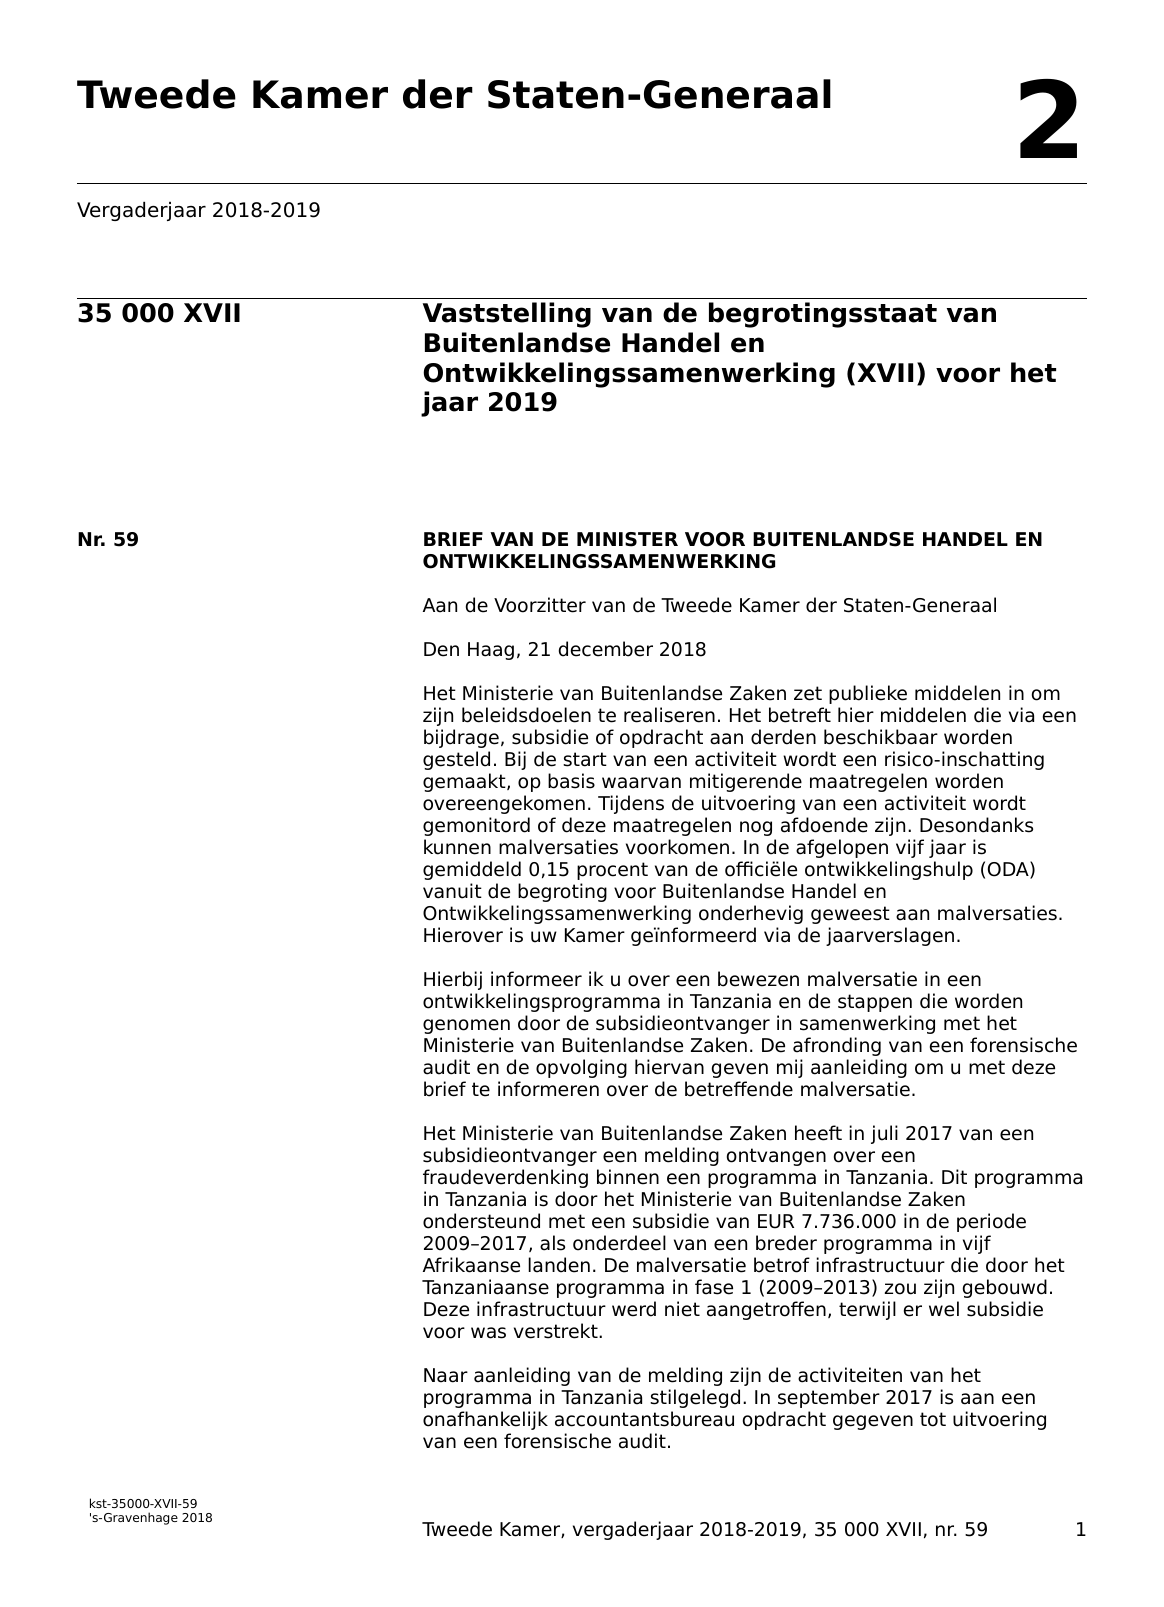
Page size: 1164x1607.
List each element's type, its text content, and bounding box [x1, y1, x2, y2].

subtitle 35 000 XVII Vaststelling van de begrotingsstaat van Buitenlandse Handel en Ontwikkelingssamenwerking (XVII) voor het jaar 2019 [77, 299, 1087, 418]
text Den Haag, 21 december 2018 [422, 639, 1087, 661]
text Het Ministerie van Buitenlandse Zaken zet publieke middelen in om zijn beleidsdoelen te realiseren. Het betreft hier middelen die via een bijdrage, subsidie of opdracht aan derden beschikbaar worden gesteld. Bij de start van een activiteit wordt een risico-inschatting gemaakt, op basis waarvan mitigerende maatregelen worden overeengekomen. Tijdens de uitvoering van een activiteit wordt gemonitord of deze maatregelen nog afdoende zijn. Desondanks kunnen malversaties voorkomen. In de afgelopen vijf jaar is gemiddeld 0,15 procent van de officiële ontwikkelingshulp (ODA) vanuit de begroting voor Buitenlandse Handel en Ontwikkelingssamenwerking onderhevig geweest aan malversaties. Hierover is uw Kamer geïnformeerd via de jaarverslagen. [422, 683, 1087, 947]
subtitle Nr. 59 BRIEF VAN DE MINISTER VOOR BUITENLANDSE HANDEL EN ONTWIKKELINGSSAMENWERKING [77, 529, 1087, 573]
table_cell Vergaderjaar 2018-2019 [77, 184, 1087, 298]
text Hierbij informeer ik u over een bewezen malversatie in een ontwikkelingsprogramma in Tanzania en de stappen die worden genomen door de subsidieontvanger in samenwerking met het Ministerie van Buitenlandse Zaken. De afronding van een forensische audit en de opvolging hiervan geven mij aanleiding om u met deze brief te informeren over de betreffende malversatie. [422, 969, 1087, 1101]
text kst-35000-XVII-59 [88, 1497, 323, 1511]
text Aan de Voorzitter van de Tweede Kamer der Staten-Generaal [422, 595, 1087, 617]
table_header Tweede Kamer der Staten-Generaal [77, 59, 886, 183]
text Naar aanleiding van de melding zijn de activiteiten van het programma in Tanzania stilgelegd. In september 2017 is aan een onafhankelijk accountantsbureau opdracht gegeven tot uitvoering van een forensische audit. [422, 1365, 1087, 1453]
table_header 2 [886, 59, 1087, 183]
text 's-Gravenhage 2018 [88, 1511, 323, 1525]
text Het Ministerie van Buitenlandse Zaken heeft in juli 2017 van een subsidieontvanger een melding ontvangen over een fraudeverdenking binnen een programma in Tanzania. Dit programma in Tanzania is door het Ministerie van Buitenlandse Zaken ondersteund met een subsidie van EUR 7.736.000 in de periode 2009–2017, als onderdeel van een breder programma in vijf Afrikaanse landen. De malversatie betrof infrastructuur die door het Tanzaniaanse programma in fase 1 (2009–2013) zou zijn gebouwd. Deze infrastructuur werd niet aangetroffen, terwijl er wel subsidie voor was verstrekt. [422, 1123, 1087, 1343]
